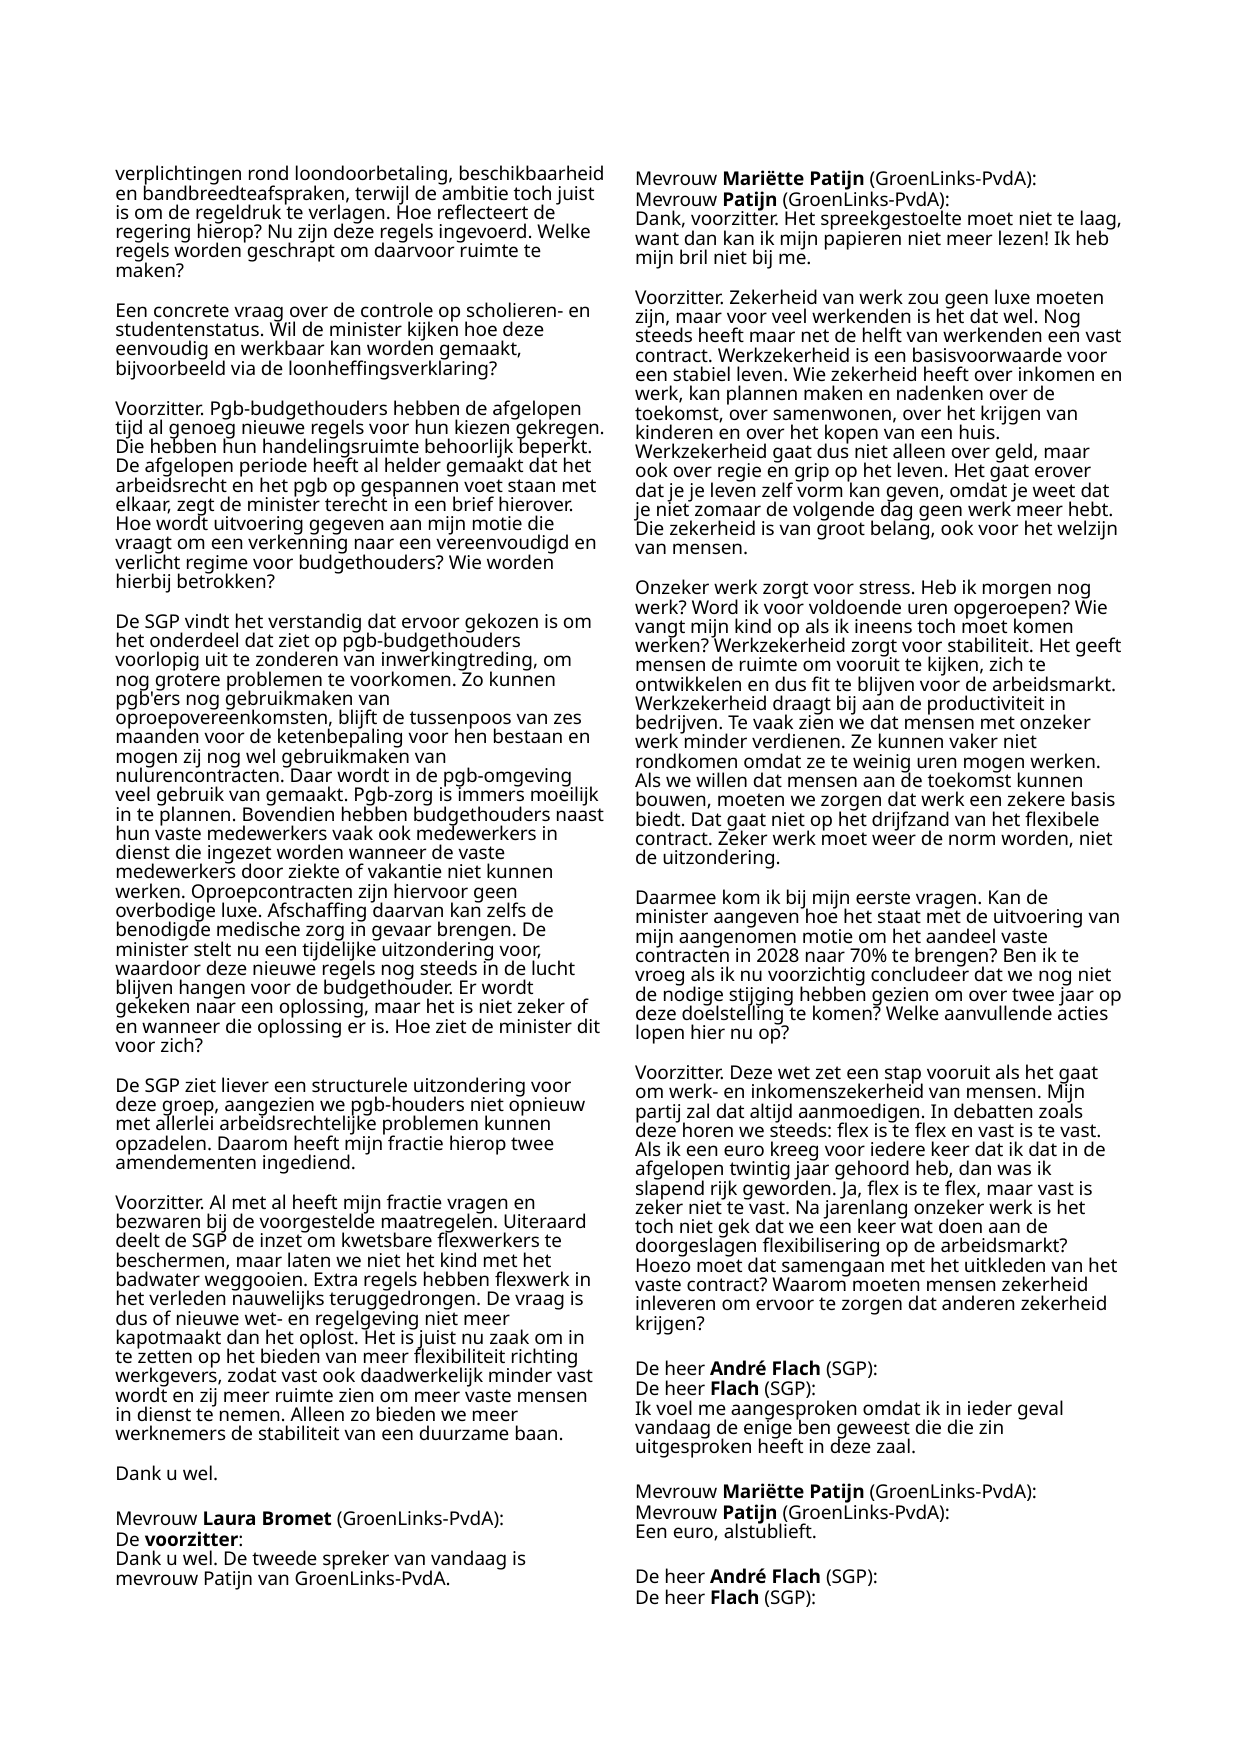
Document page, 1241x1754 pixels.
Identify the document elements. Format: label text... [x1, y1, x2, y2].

text Onzeker werk zorgt voor stress. Heb ik morgen nog werk? Word ik voor voldoende uren opgeroepen? Wie vangt mijn kind op als ik ineens toch moet komen werken? Werkzekerheid zorgt voor stabiliteit. Het geeft mensen de ruimte om vooruit te kijken, zich te ontwikkelen en dus fit te blijven voor de arbeidsmarkt. Werkzekerheid draagt bij aan de productiviteit in bedrijven. Te vaak zien we dat mensen met onzeker werk minder verdienen. Ze kunnen vaker niet rondkomen omdat ze te weinig uren mogen werken. Als we willen dat mensen aan de toekomst kunnen bouwen, moeten we zorgen dat werk een zekere basis biedt. Dat gaat niet op het drijfzand van het flexibele contract. Zeker werk moet weer de norm worden, niet de uitzondering. [635, 579, 1125, 868]
text Voorzitter. Pgb-budgethouders hebben de afgelopen tijd al genoeg nieuwe regels voor hun kiezen gekregen. Die hebben hun handelingsruimte behoorlijk beperkt. De afgelopen periode heeft al helder gemaakt dat het arbeidsrecht en het pgb op gespannen voet staan met elkaar, zegt de minister terecht in een brief hierover. Hoe wordt uitvoering gegeven aan mijn motie die vraagt om een verkenning naar een vereenvoudigd en verlicht regime voor budgethouders? Wie worden hierbij betrokken? [115, 399, 605, 592]
text De SGP ziet liever een structurele uitzondering voor deze groep, aangezien we pgb-houders niet opnieuw met allerlei arbeidsrechtelijke problemen kunnen opzadelen. Daarom heeft mijn fractie hierop twee amendementen ingediend. [115, 1077, 605, 1173]
text Mevrouw Mariëtte Patijn (GroenLinks-PvdA): [635, 1478, 1125, 1504]
text Een concrete vraag over de controle op scholieren- en studentenstatus. Wil de minister kijken hoe deze eenvoudig en werkbaar kan worden gemaakt, bijvoorbeeld via de loonheffingsverklaring? [115, 302, 605, 379]
text Mevrouw Laura Bromet (GroenLinks-PvdA): [115, 1505, 605, 1531]
text Mevrouw Patijn (GroenLinks-PvdA): [635, 1504, 1125, 1523]
text De SGP vindt het verstandig dat ervoor gekozen is om het onderdeel dat ziet op pgb-budgethouders voorlopig uit te zonderen van inwerkingtreding, om nog grotere problemen te voorkomen. Zo kunnen pgb'ers nog gebruikmaken van oproepovereenkomsten, blijft de tussenpoos van zes maanden voor de ketenbepaling voor hen bestaan en mogen zij nog wel gebruikmaken van nulurencontracten. Daar wordt in de pgb-omgeving veel gebruik van gemaakt. Pgb-zorg is immers moeilijk in te plannen. Bovendien hebben budgethouders naast hun vaste medewerkers vaak ook medewerkers in dienst die ingezet worden wanneer de vaste medewerkers door ziekte of vakantie niet kunnen werken. Oproepcontracten zijn hiervoor geen overbodige luxe. Afschaffing daarvan kan zelfs de benodigde medische zorg in gevaar brengen. De minister stelt nu een tijdelijke uitzondering voor, waardoor deze nieuwe regels nog steeds in de lucht blijven hangen voor de budgethouder. Er wordt gekeken naar een oplossing, maar het is niet zeker of en wanneer die oplossing er is. Hoe ziet de minister dit voor zich? [115, 613, 605, 1056]
text De heer Flach (SGP): [635, 1589, 1125, 1608]
text De heer Flach (SGP): [635, 1380, 1125, 1400]
text Mevrouw Mariëtte Patijn (GroenLinks-PvdA): [635, 165, 1125, 191]
text verplichtingen rond loondoorbetaling, beschikbaarheid en bandbreedteafspraken, terwijl de ambitie toch juist is om de regeldruk te verlagen. Hoe reflecteert de regering hierop? Nu zijn deze regels ingevoerd. Welke regels worden geschrapt om daarvoor ruimte te maken? [115, 165, 605, 281]
text Dank u wel. [115, 1465, 605, 1484]
text Dank u wel. De tweede spreker van vandaag is mevrouw Patijn van GroenLinks-PvdA. [115, 1550, 605, 1589]
text Mevrouw Patijn (GroenLinks-PvdA): [635, 191, 1125, 210]
text Ik voel me aangesproken omdat ik in ieder geval vandaag de enige ben geweest die die zin uitgesproken heeft in deze zaal. [635, 1400, 1125, 1457]
text De heer André Flach (SGP): [635, 1355, 1125, 1380]
text De heer André Flach (SGP): [635, 1563, 1125, 1589]
text Voorzitter. Deze wet zet een stap vooruit als het gaat om werk- en inkomenszekerheid van mensen. Mijn partij zal dat altijd aanmoedigen. In debatten zoals deze horen we steeds: flex is te flex en vast is te vast. Als ik een euro kreeg voor iedere keer dat ik dat in de afgelopen twintig jaar gehoord heb, dan was ik slapend rijk geworden. Ja, flex is te flex, maar vast is zeker niet te vast. Na jarenlang onzeker werk is het toch niet gek dat we een keer wat doen aan de doorgeslagen flexibilisering op de arbeidsmarkt? Hoezo moet dat samengaan met het uitkleden van het vaste contract? Waarom moeten mensen zekerheid inleveren om ervoor te zorgen dat anderen zekerheid krijgen? [635, 1064, 1125, 1334]
text Voorzitter. Zekerheid van werk zou geen luxe moeten zijn, maar voor veel werkenden is het dat wel. Nog steeds heeft maar net de helft van werkenden een vast contract. Werkzekerheid is een basisvoorwaarde voor een stabiel leven. Wie zekerheid heeft over inkomen en werk, kan plannen maken en nadenken over de toekomst, over samenwonen, over het krijgen van kinderen en over het kopen van een huis. Werkzekerheid gaat dus niet alleen over geld, maar ook over regie en grip op het leven. Het gaat erover dat je je leven zelf vorm kan geven, omdat je weet dat je niet zomaar de volgende dag geen werk meer hebt. Die zekerheid is van groot belang, ook voor het welzijn van mensen. [635, 289, 1125, 559]
text Een euro, alstublieft. [635, 1523, 1125, 1543]
text Voorzitter. Al met al heeft mijn fractie vragen en bezwaren bij de voorgestelde maatregelen. Uiteraard deelt de SGP de inzet om kwetsbare flexwerkers te beschermen, maar laten we niet het kind met het badwater weggooien. Extra regels hebben flexwerk in het verleden nauwelijks teruggedrongen. De vraag is dus of nieuwe wet- en regelgeving niet meer kapotmaakt dan het oplost. Het is juist nu zaak om in te zetten op het bieden van meer flexibiliteit richting werkgevers, zodat vast ook daadwerkelijk minder vast wordt en zij meer ruimte zien om meer vaste mensen in dienst te nemen. Alleen zo bieden we meer werknemers de stabiliteit van een duurzame baan. [115, 1194, 605, 1444]
text De voorzitter: [115, 1531, 605, 1550]
text Daarmee kom ik bij mijn eerste vragen. Kan de minister aangeven hoe het staat met de uitvoering van mijn aangenomen motie om het aandeel vaste contracten in 2028 naar 70% te brengen? Ben ik te vroeg als ik nu voorzichtig concludeer dat we nog niet de nodige stijging hebben gezien om over twee jaar op deze doelstelling te komen? Welke aanvullende acties lopen hier nu op? [635, 889, 1125, 1043]
text Dank, voorzitter. Het spreekgestoelte moet niet te laag, want dan kan ik mijn papieren niet meer lezen! Ik heb mijn bril niet bij me. [635, 210, 1125, 268]
